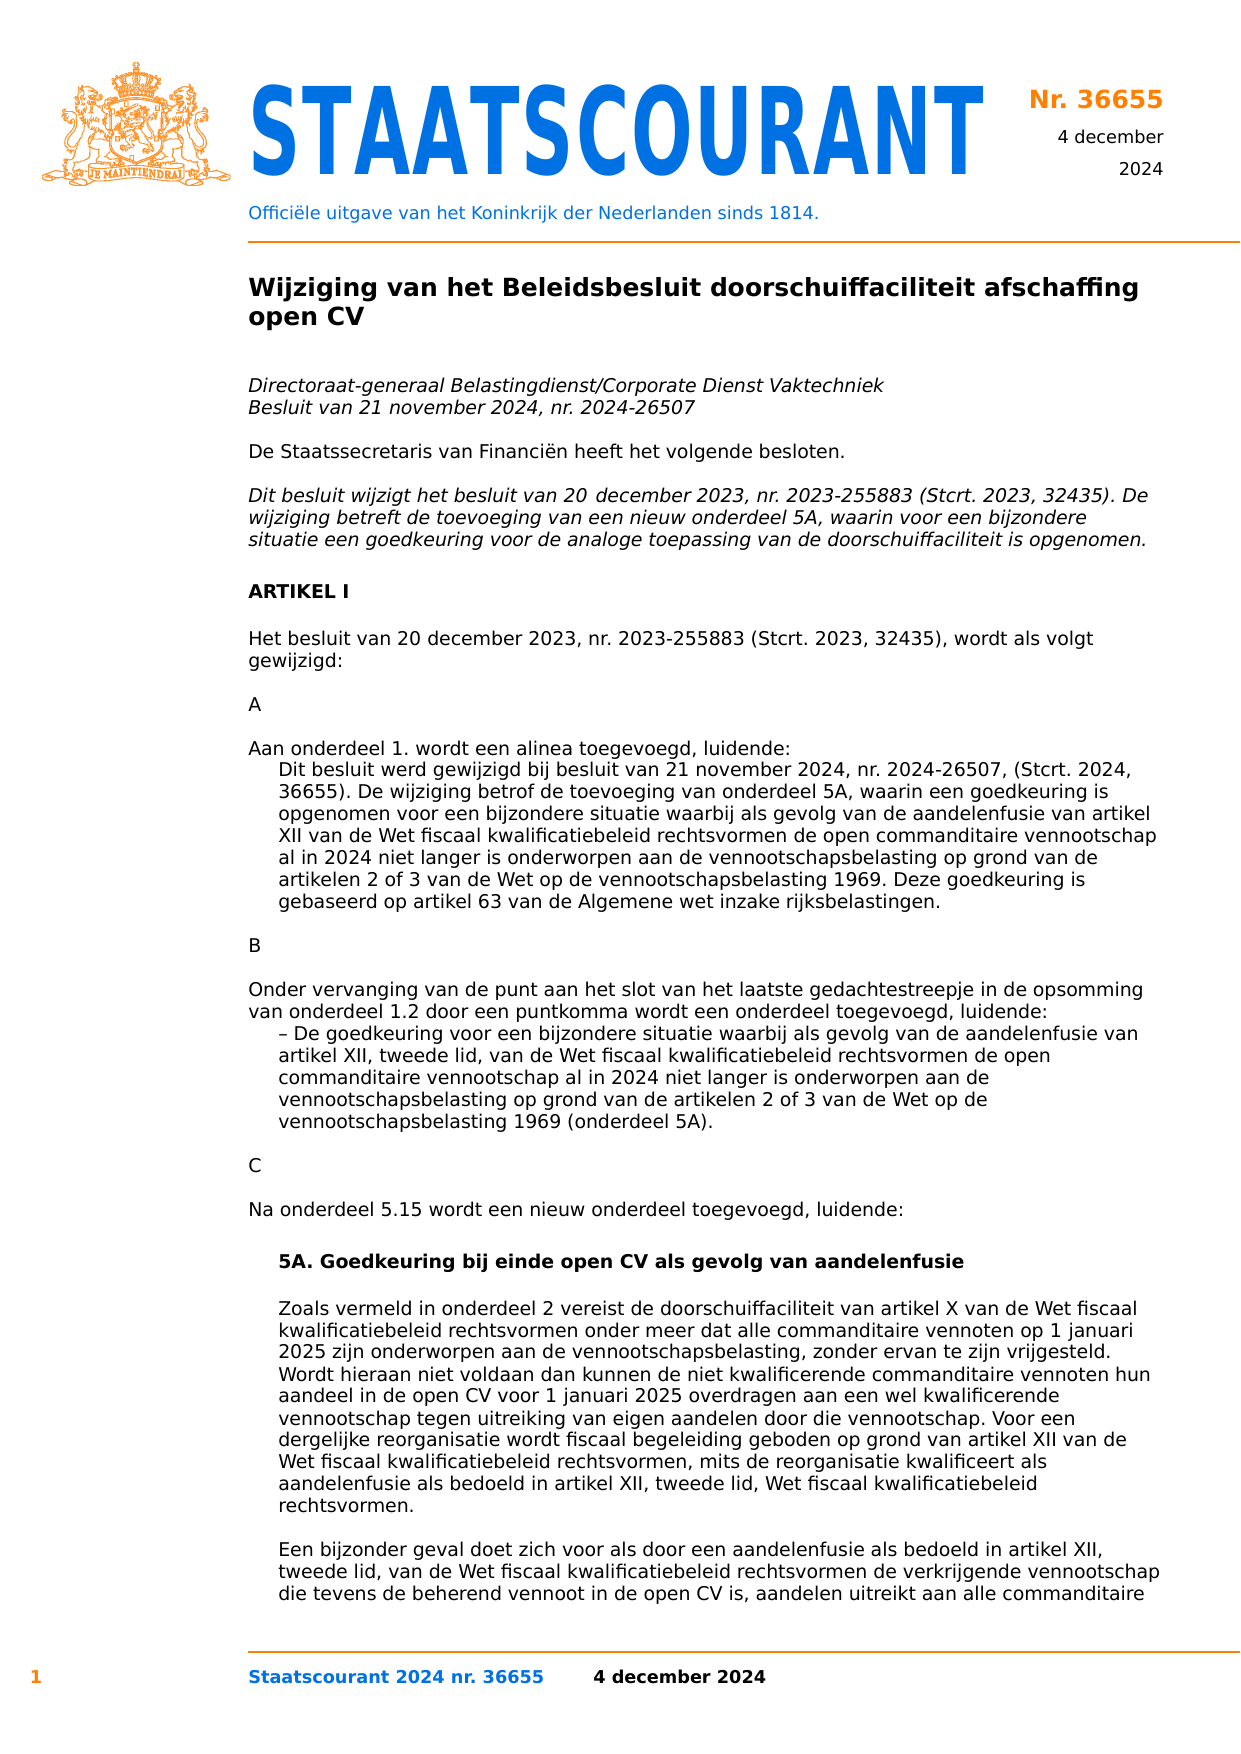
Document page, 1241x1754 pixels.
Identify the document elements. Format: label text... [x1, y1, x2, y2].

text Na onderdeel 5.15 wordt een nieuw onderdeel toegevoegd, luidende: [248, 1198, 1163, 1221]
text Dit besluit wijzigt het besluit van 20 december 2023, nr. 2023-255883 (Stcrt. 2023, 32435). De wijziging betreft de toevoeging van een nieuw onderdeel 5A, waarin voor een bijzondere situatie een goedkeuring voor de analoge toepassing van de doorschuiffaciliteit is opgenomen. [248, 485, 1163, 551]
table_header STAATSCOURANT [248, 62, 998, 203]
table_header [25, 62, 248, 241]
text Aan onderdeel 1. wordt een alinea toegevoegd, luidende: [248, 737, 1163, 759]
text – De goedkeuring voor een bijzondere situatie waarbij als gevolg van de aandelenfusie van artikel XII, tweede lid, van de Wet fiscaal kwalificatiebeleid rechtsvormen de open commanditaire vennootschap al in 2024 niet langer is onderworpen aan de vennootschapsbelasting op grond van de artikelen 2 of 3 van de Wet op de vennootschapsbelasting 1969 (onderdeel 5A). [278, 1023, 1163, 1133]
text Een bijzonder geval doet zich voor als door een aandelenfusie als bedoeld in artikel XII, tweede lid, van de Wet fiscaal kwalificatiebeleid rechtsvormen de verkrijgende vennootschap die tevens de beherend vennoot in de open CV is, aandelen uitreikt aan alle commanditaire [278, 1539, 1163, 1605]
text C [248, 1155, 1163, 1177]
text Directoraat-generaal Belastingdienst/Corporate Dienst Vaktechniek [248, 375, 1163, 397]
subtitle ARTIKEL I [248, 581, 1163, 603]
subtitle 5A. Goedkeuring bij einde open CV als gevolg van aandelenfusie [278, 1251, 1163, 1272]
table_cell 4 december [998, 121, 1240, 153]
text Dit besluit werd gewijzigd bij besluit van 21 november 2024, nr. 2024-26507, (Stcrt. 2024, 36655). De wijziging betrof de toevoeging van onderdeel 5A, waarin een goedkeuring is opgenomen voor een bijzondere situatie waarbij als gevolg van de aandelenfusie van artikel XII van de Wet fiscaal kwalificatiebeleid rechtsvormen de open commanditaire vennootschap al in 2024 niet langer is onderworpen aan de vennootschapsbelasting op grond van de artikelen 2 of 3 van de Wet op de vennootschapsbelasting 1969. Deze goedkeuring is gebaseerd op artikel 63 van de Algemene wet inzake rijksbelastingen. [278, 759, 1163, 913]
subtitle Wijziging van het Beleidsbesluit doorschuiffaciliteit afschaffing open CV [248, 273, 1163, 331]
table_cell Officiële uitgave van het Koninkrijk der Nederlanden sinds 1814. [248, 203, 1240, 241]
text De Staatssecretaris van Financiën heeft het volgende besloten. [248, 441, 1163, 463]
text Het besluit van 20 december 2023, nr. 2023-255883 (Stcrt. 2023, 32435), wordt als volgt gewijzigd: [248, 628, 1163, 672]
picture [41, 62, 231, 186]
table_header Nr. 36655 [998, 62, 1240, 121]
text A [248, 693, 1163, 716]
text Besluit van 21 november 2024, nr. 2024-26507 [248, 397, 1163, 419]
text B [248, 935, 1163, 957]
table_cell 2024 [998, 153, 1240, 203]
text Zoals vermeld in onderdeel 2 vereist de doorschuiffaciliteit van artikel X van de Wet fiscaal kwalificatiebeleid rechtsvormen onder meer dat alle commanditaire vennoten op 1 januari 2025 zijn onderworpen aan de vennootschapsbelasting, zonder ervan te zijn vrijgesteld. Wordt hieraan niet voldaan dan kunnen de niet kwalificerende commanditaire vennoten hun aandeel in de open CV voor 1 januari 2025 overdragen aan een wel kwalificerende vennootschap tegen uitreiking van eigen aandelen door die vennootschap. Voor een dergelijke reorganisatie wordt fiscaal begeleiding geboden op grond van artikel XII van de Wet fiscaal kwalificatiebeleid rechtsvormen, mits de reorganisatie kwalificeert als aandelenfusie als bedoeld in artikel XII, tweede lid, Wet fiscaal kwalificatiebeleid rechtsvormen. [278, 1297, 1163, 1517]
text Onder vervanging van de punt aan het slot van het laatste gedachtestreepje in de opsomming van onderdeel 1.2 door een puntkomma wordt een onderdeel toegevoegd, luidende: [248, 979, 1163, 1023]
